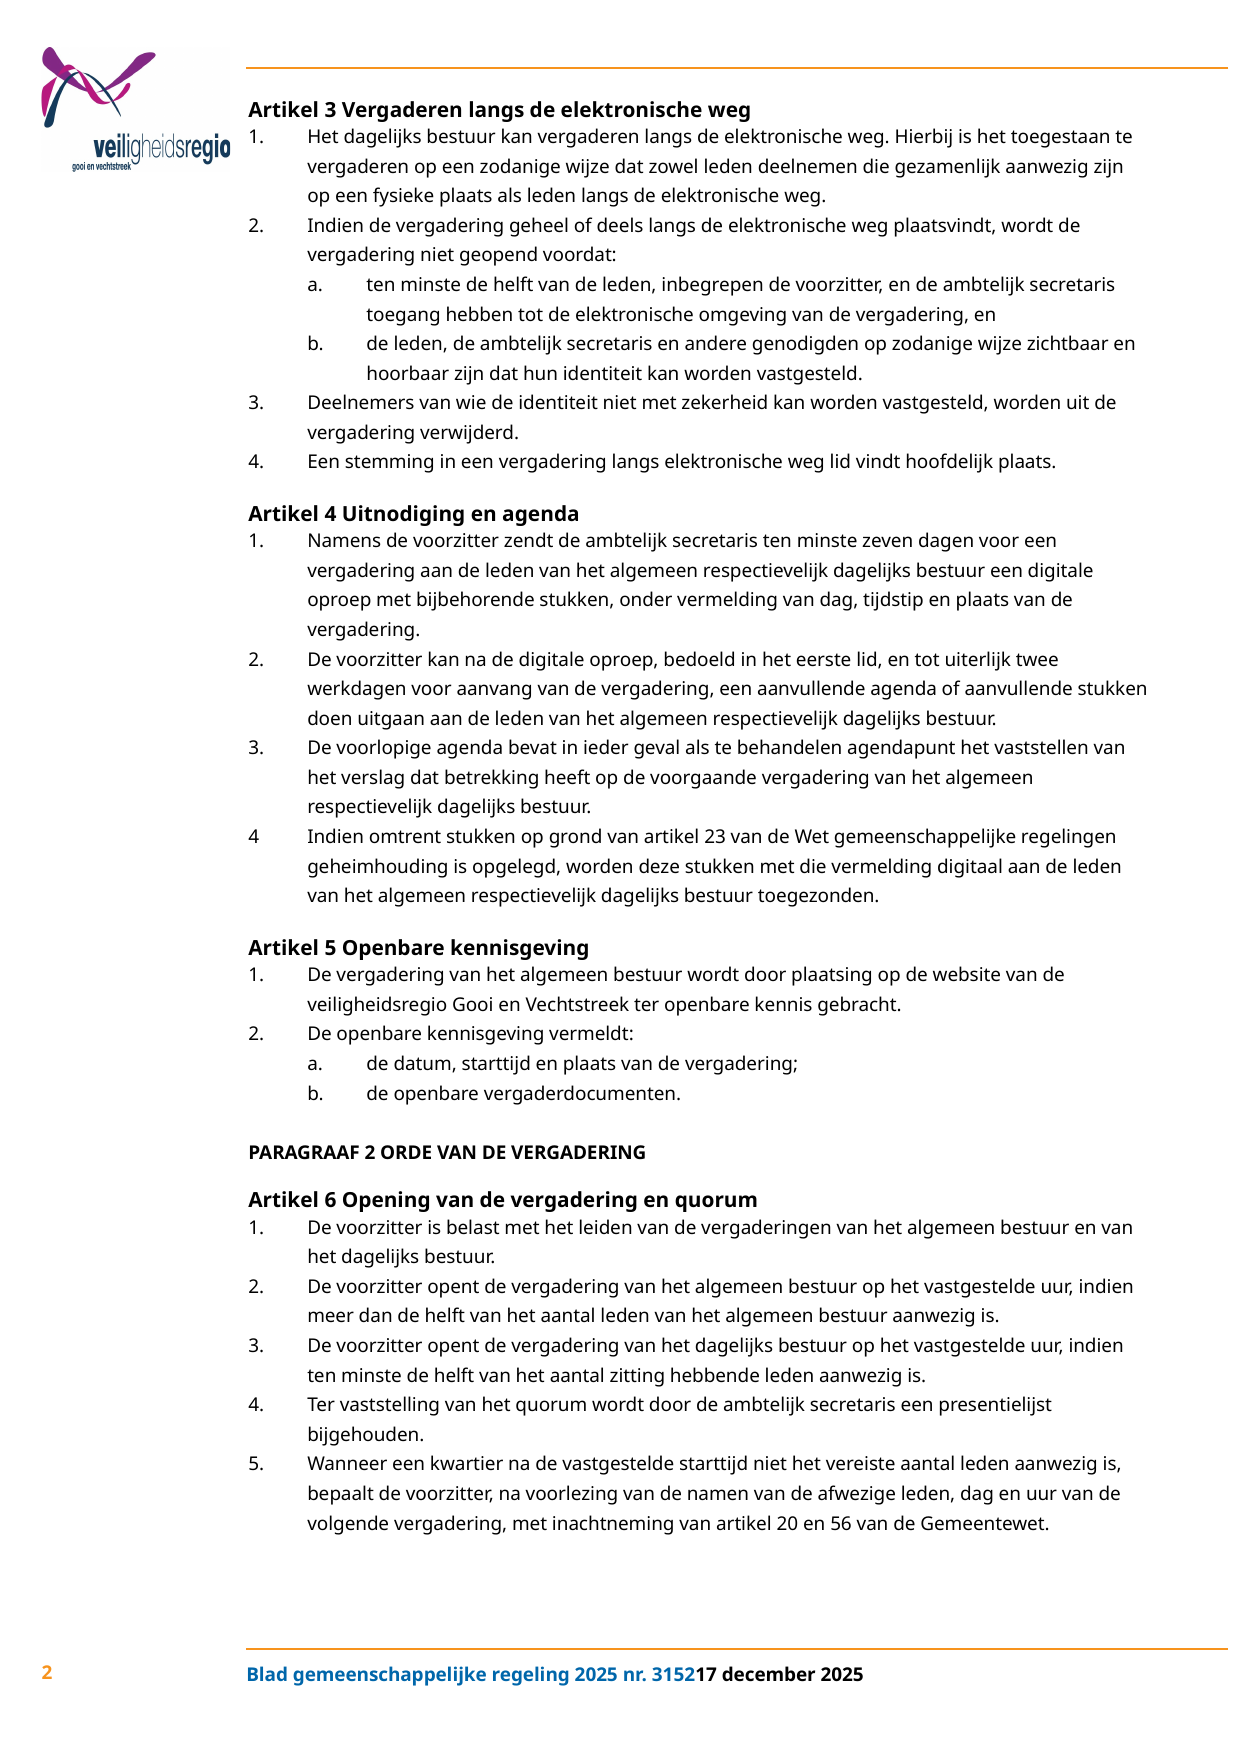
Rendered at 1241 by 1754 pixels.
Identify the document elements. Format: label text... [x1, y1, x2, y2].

list Indien de vergadering geheel of deels langs de elektronische weg plaatsvindt, wordt de vergadering niet geopend voordat: [248, 212, 1152, 267]
list De voorzitter kan na de digitale oproep, bedoeld in het eerste lid, en tot uiterlijk twee werkdagen voor aanvang van de vergadering, een aanvullende agenda of aanvullende stukken doen uitgaan aan de leden van het algemeen respectievelijk dagelijks bestuur. [248, 646, 1152, 731]
list Indien omtrent stukken op grond van artikel 23 van de Wet gemeenschappelijke regelingen geheimhouding is opgelegd, worden deze stukken met die vermelding digitaal aan de leden van het algemeen respectievelijk dagelijks bestuur toegezonden. [248, 823, 1152, 908]
list De voorzitter opent de vergadering van het dagelijks bestuur op het vastgestelde uur, indien ten minste de helft van het aantal zitting hebbende leden aanwezig is. [248, 1332, 1152, 1387]
text PARAGRAAF 2 ORDE VAN DE VERGADERING [248, 1139, 1152, 1164]
list De voorzitter is belast met het leiden van de vergaderingen van het algemeen bestuur en van het dagelijks bestuur. [248, 1214, 1152, 1269]
list Ter vaststelling van het quorum wordt door de ambtelijk secretaris een presentielijst bijgehouden. [248, 1391, 1152, 1447]
list De voorlopige agenda bevat in ieder geval als te behandelen agendapunt het vaststellen van het verslag dat betrekking heeft op de voorgaande vergadering van het algemeen respectievelijk dagelijks bestuur. [248, 734, 1152, 819]
list Wanneer een kwartier na de vastgestelde starttijd niet het vereiste aantal leden aanwezig is, bepaalt de voorzitter, na voorlezing van de namen van de afwezige leden, dag en uur van de volgende vergadering, met inachtneming van artikel 20 en 56 van de Gemeentewet. [248, 1451, 1152, 1535]
list de openbare vergaderdocumenten. [307, 1080, 1152, 1105]
list ten minste de helft van de leden, inbegrepen de voorzitter, en de ambtelijk secretaris toegang hebben tot de elektronische omgeving van de vergadering, en [307, 271, 1152, 326]
picture [41, 47, 231, 172]
list De voorzitter opent de vergadering van het algemeen bestuur op het vastgestelde uur, indien meer dan de helft van het aantal leden van het algemeen bestuur aanwezig is. [248, 1273, 1152, 1328]
text Artikel 4 Uitnodiging en agenda [248, 499, 1152, 527]
list de leden, de ambtelijk secretaris en andere genodigden op zodanige wijze zichtbaar en hoorbaar zijn dat hun identiteit kan worden vastgesteld. [307, 330, 1152, 386]
text Artikel 3 Vergaderen langs de elektronische weg [248, 95, 1152, 123]
list Namens de voorzitter zendt de ambtelijk secretaris ten minste zeven dagen voor een vergadering aan de leden van het algemeen respectievelijk dagelijks bestuur een digitale oproep met bijbehorende stukken, onder vermelding van dag, tijdstip en plaats van de vergadering. [248, 527, 1152, 642]
list Het dagelijks bestuur kan vergaderen langs de elektronische weg. Hierbij is het toegestaan te vergaderen op een zodanige wijze dat zowel leden deelnemen die gezamenlijk aanwezig zijn op een fysieke plaats als leden langs de elektronische weg. [248, 123, 1152, 208]
text Artikel 6 Opening van de vergadering en quorum [248, 1185, 1152, 1214]
list De vergadering van het algemeen bestuur wordt door plaatsing op de website van de veiligheidsregio Gooi en Vechtstreek ter openbare kennis gebracht. [248, 961, 1152, 1017]
list de datum, starttijd en plaats van de vergadering; [307, 1050, 1152, 1076]
list Een stemming in een vergadering langs elektronische weg lid vindt hoofdelijk plaats. [248, 449, 1152, 474]
text Artikel 5 Openbare kennisgeving [248, 933, 1152, 961]
list Deelnemers van wie de identiteit niet met zekerheid kan worden vastgesteld, worden uit de vergadering verwijderd. [248, 389, 1152, 445]
list De openbare kennisgeving vermeldt: [248, 1021, 1152, 1046]
